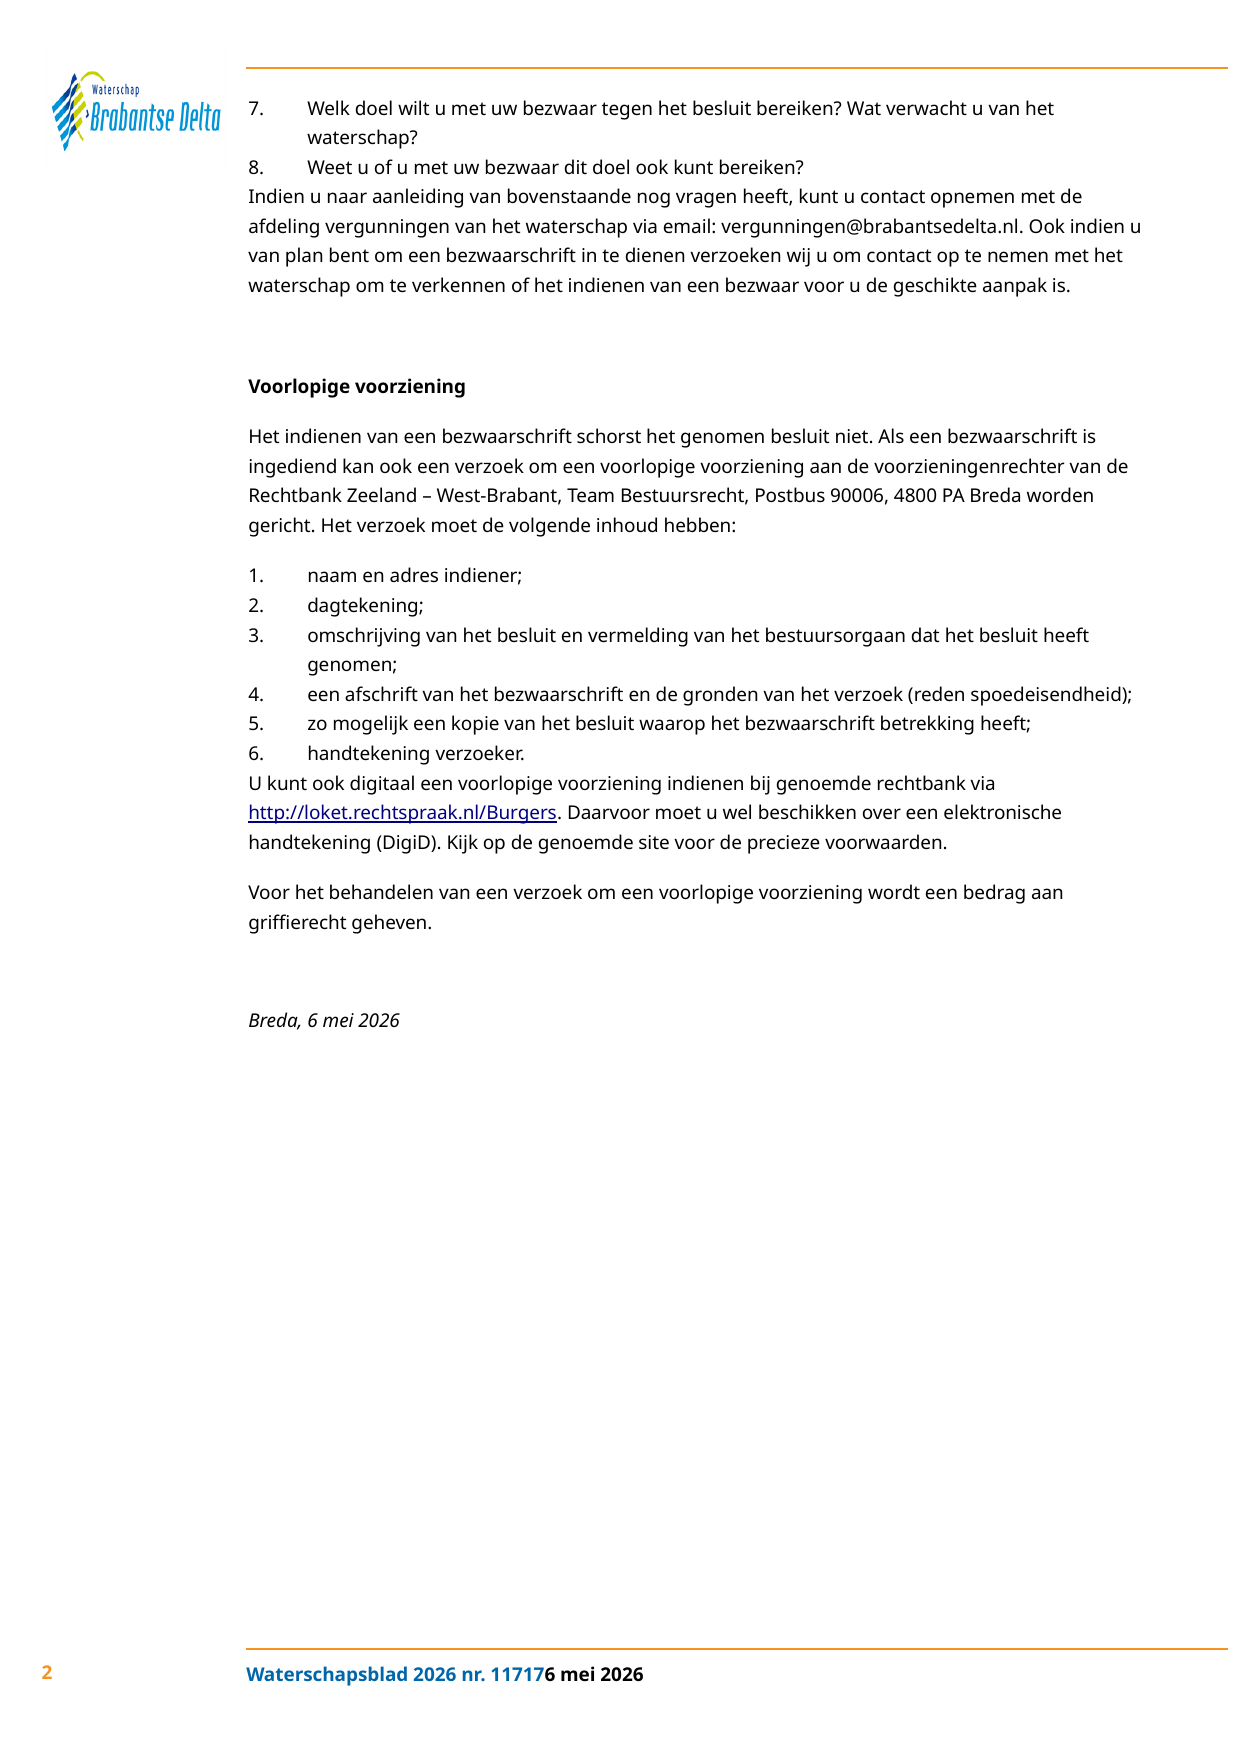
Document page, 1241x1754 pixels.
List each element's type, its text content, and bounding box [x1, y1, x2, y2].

list naam en adres indiener; [248, 563, 1152, 588]
list een afschrift van het bezwaarschrift en de gronden van het verzoek (reden spoedeisendheid); [248, 681, 1152, 707]
list dagtekening; [248, 592, 1152, 618]
list Weet u of u met uw bezwaar dit doel ook kunt bereiken? [248, 154, 1152, 180]
picture [41, 47, 231, 172]
text Indien u naar aanleiding van bovenstaande nog vragen heeft, kunt u contact opnemen met de afdeling vergunningen van het waterschap via email: vergunningen@brabantsedelta.nl. Ook indien u van plan bent om een bezwaarschrift in te dienen verzoeken wij u om contact op te nemen met het waterschap om te verkennen of het indienen van een bezwaar voor u de geschikte aanpak is. [248, 183, 1152, 298]
text Voorlopige voorziening [248, 373, 1152, 399]
text Breda, 6 mei 2026 [248, 1007, 1152, 1033]
text U kunt ook digitaal een voorlopige voorziening indienen bij genoemde rechtbank via http://loket.rechtspraak.nl/Burgers. Daarvoor moet u wel beschikken over een elektronische handtekening (DigiD). Kijk op de genoemde site voor de precieze voorwaarden. [248, 770, 1152, 855]
list zo mogelijk een kopie van het besluit waarop het bezwaarschrift betrekking heeft; [248, 711, 1152, 736]
list omschrijving van het besluit en vermelding van het bestuursorgaan dat het besluit heeft genomen; [248, 622, 1152, 677]
list Welk doel wilt u met uw bezwaar tegen het besluit bereiken? Wat verwacht u van het waterschap? [248, 95, 1152, 150]
list handtekening verzoeker. [248, 740, 1152, 766]
text Voor het behandelen van een verzoek om een voorlopige voorziening wordt een bedrag aan griffierecht geheven. [248, 879, 1152, 935]
text Het indienen van een bezwaarschrift schorst het genomen besluit niet. Als een bezwaarschrift is ingediend kan ook een verzoek om een voorlopige voorziening aan de voorzieningenrechter van de Rechtbank Zeeland – West-Brabant, Team Bestuursrecht, Postbus 90006, 4800 PA Breda worden gericht. Het verzoek moet de volgende inhoud hebben: [248, 423, 1152, 538]
